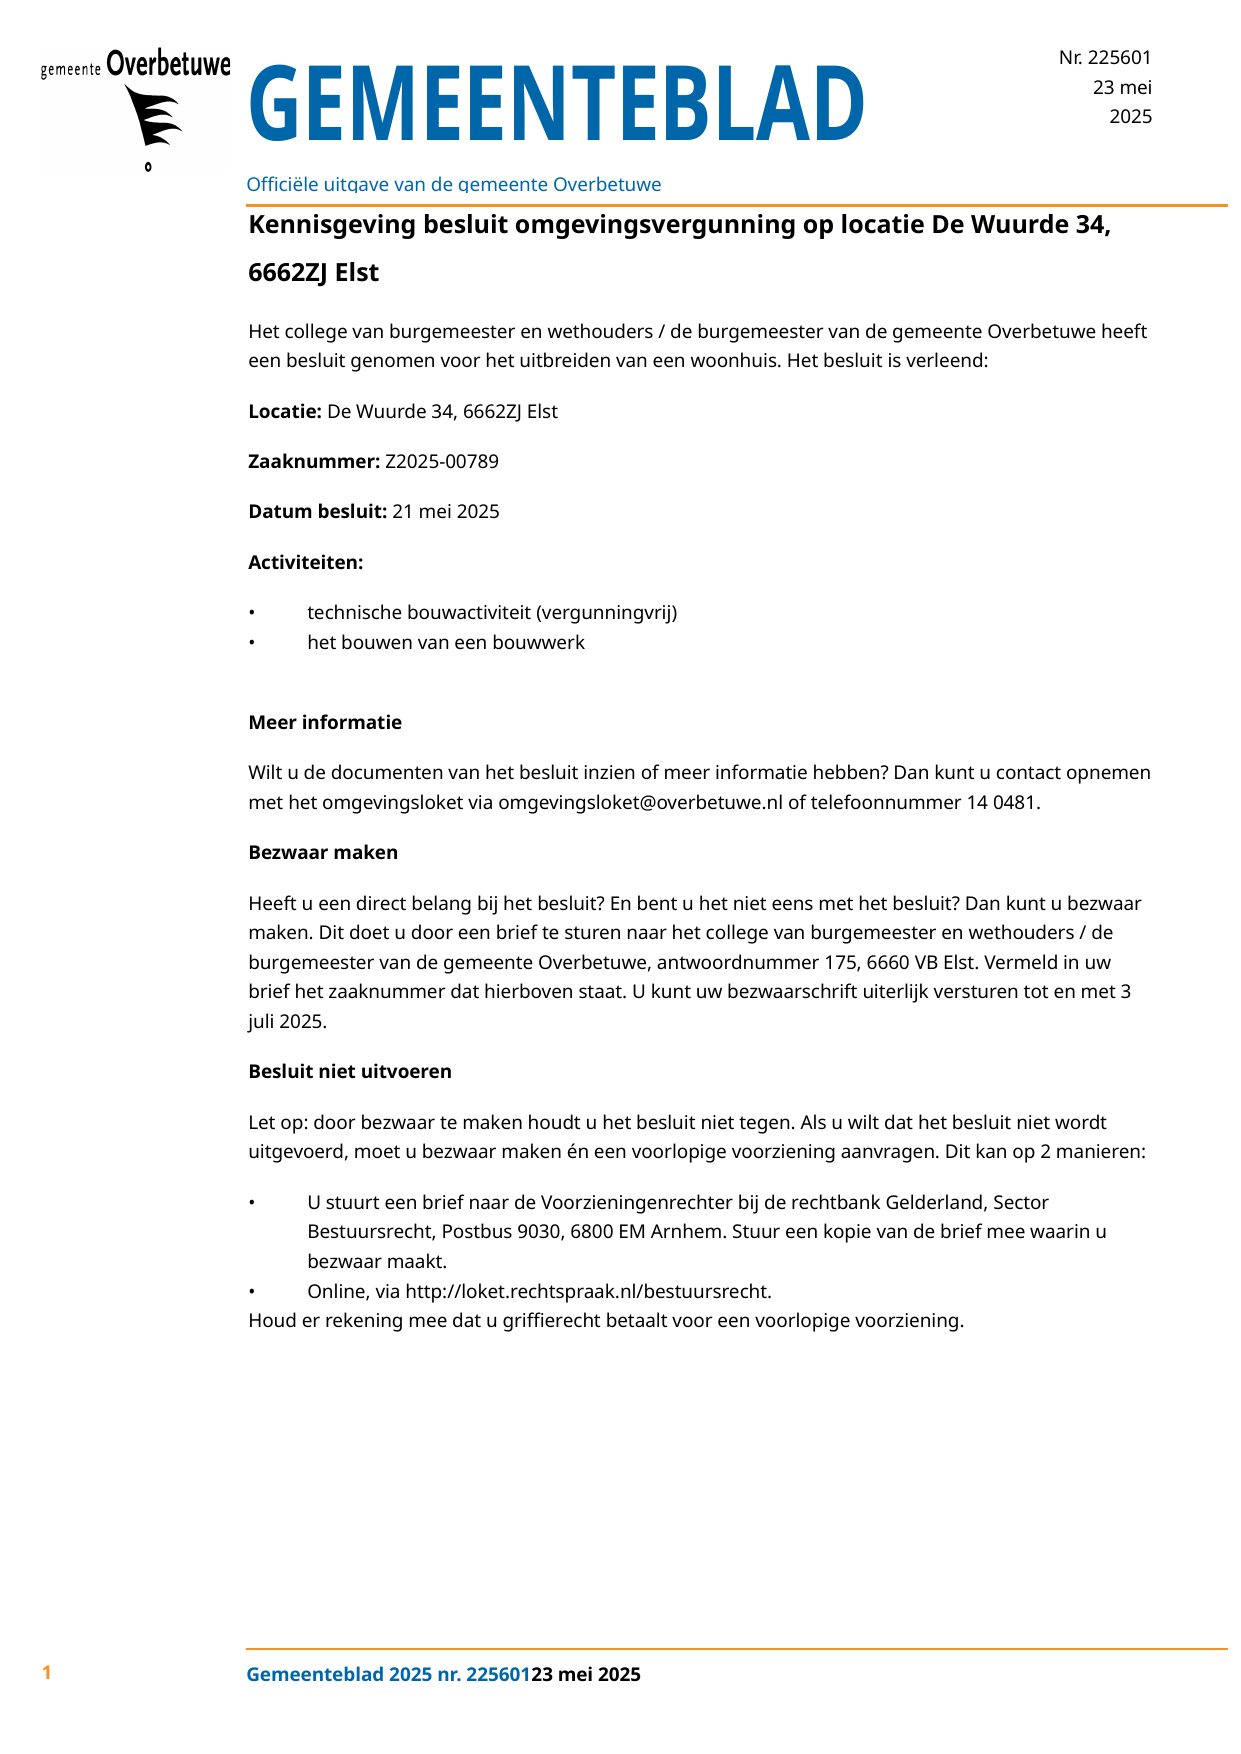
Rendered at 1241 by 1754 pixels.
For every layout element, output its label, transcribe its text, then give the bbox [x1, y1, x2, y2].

list technische bouwactiviteit (vergunningvrij) [248, 599, 1152, 625]
text Zaaknummer: Z2025-00789 [248, 448, 1152, 474]
list het bouwen van een bouwwerk [248, 629, 1152, 655]
text Houd er rekening mee dat u griffierecht betaalt voor een voorlopige voorziening. [248, 1307, 1152, 1333]
list Online, via http://loket.rechtspraak.nl/bestuursrecht. [248, 1278, 1152, 1304]
text Bezwaar maken [248, 839, 1152, 865]
text Besluit niet uitvoeren [248, 1059, 1152, 1084]
text Kennisgeving besluit omgevingsvergunning op locatie De Wuurde 34, 6662ZJ Elst [248, 207, 1152, 288]
text Let op: door bezwaar te maken houdt u het besluit niet tegen. Als u wilt dat het besluit niet wordt uitgevoerd, moet u bezwaar maken én een voorlopige voorziening aanvragen. Dit kan op 2 manieren: [248, 1109, 1152, 1164]
list U stuurt een brief naar de Voorzieningenrechter bij de rechtbank Gelderland, Sector Bestuursrecht, Postbus 9030, 6800 EM Arnhem. Stuur een kopie van de brief mee waarin u bezwaar maakt. [248, 1189, 1152, 1274]
text Locatie: De Wuurde 34, 6662ZJ Elst [248, 398, 1152, 424]
text Meer informatie [248, 709, 1152, 735]
text Activiteiten: [248, 549, 1152, 575]
picture [41, 47, 231, 172]
text Datum besluit: 21 mei 2025 [248, 499, 1152, 524]
text Het college van burgemeester en wethouders / de burgemeester van de gemeente Overbetuwe heeft een besluit genomen voor het uitbreiden van een woonhuis. Het besluit is verleend: [248, 318, 1152, 373]
text Wilt u de documenten van het besluit inzien of meer informatie hebben? Dan kunt u contact opnemen met het omgevingsloket via omgevingsloket@overbetuwe.nl of telefoonnummer 14 0481. [248, 759, 1152, 815]
text Heeft u een direct belang bij het besluit? En bent u het niet eens met het besluit? Dan kunt u bezwaar maken. Dit doet u door een brief te sturen naar het college van burgemeester en wethouders / de burgemeester van de gemeente Overbetuwe, antwoordnummer 175, 6660 VB Elst. Vermeld in uw brief het zaaknummer dat hierboven staat. U kunt uw bezwaarschrift uiterlijk versturen tot en met 3 juli 2025. [248, 890, 1152, 1034]
